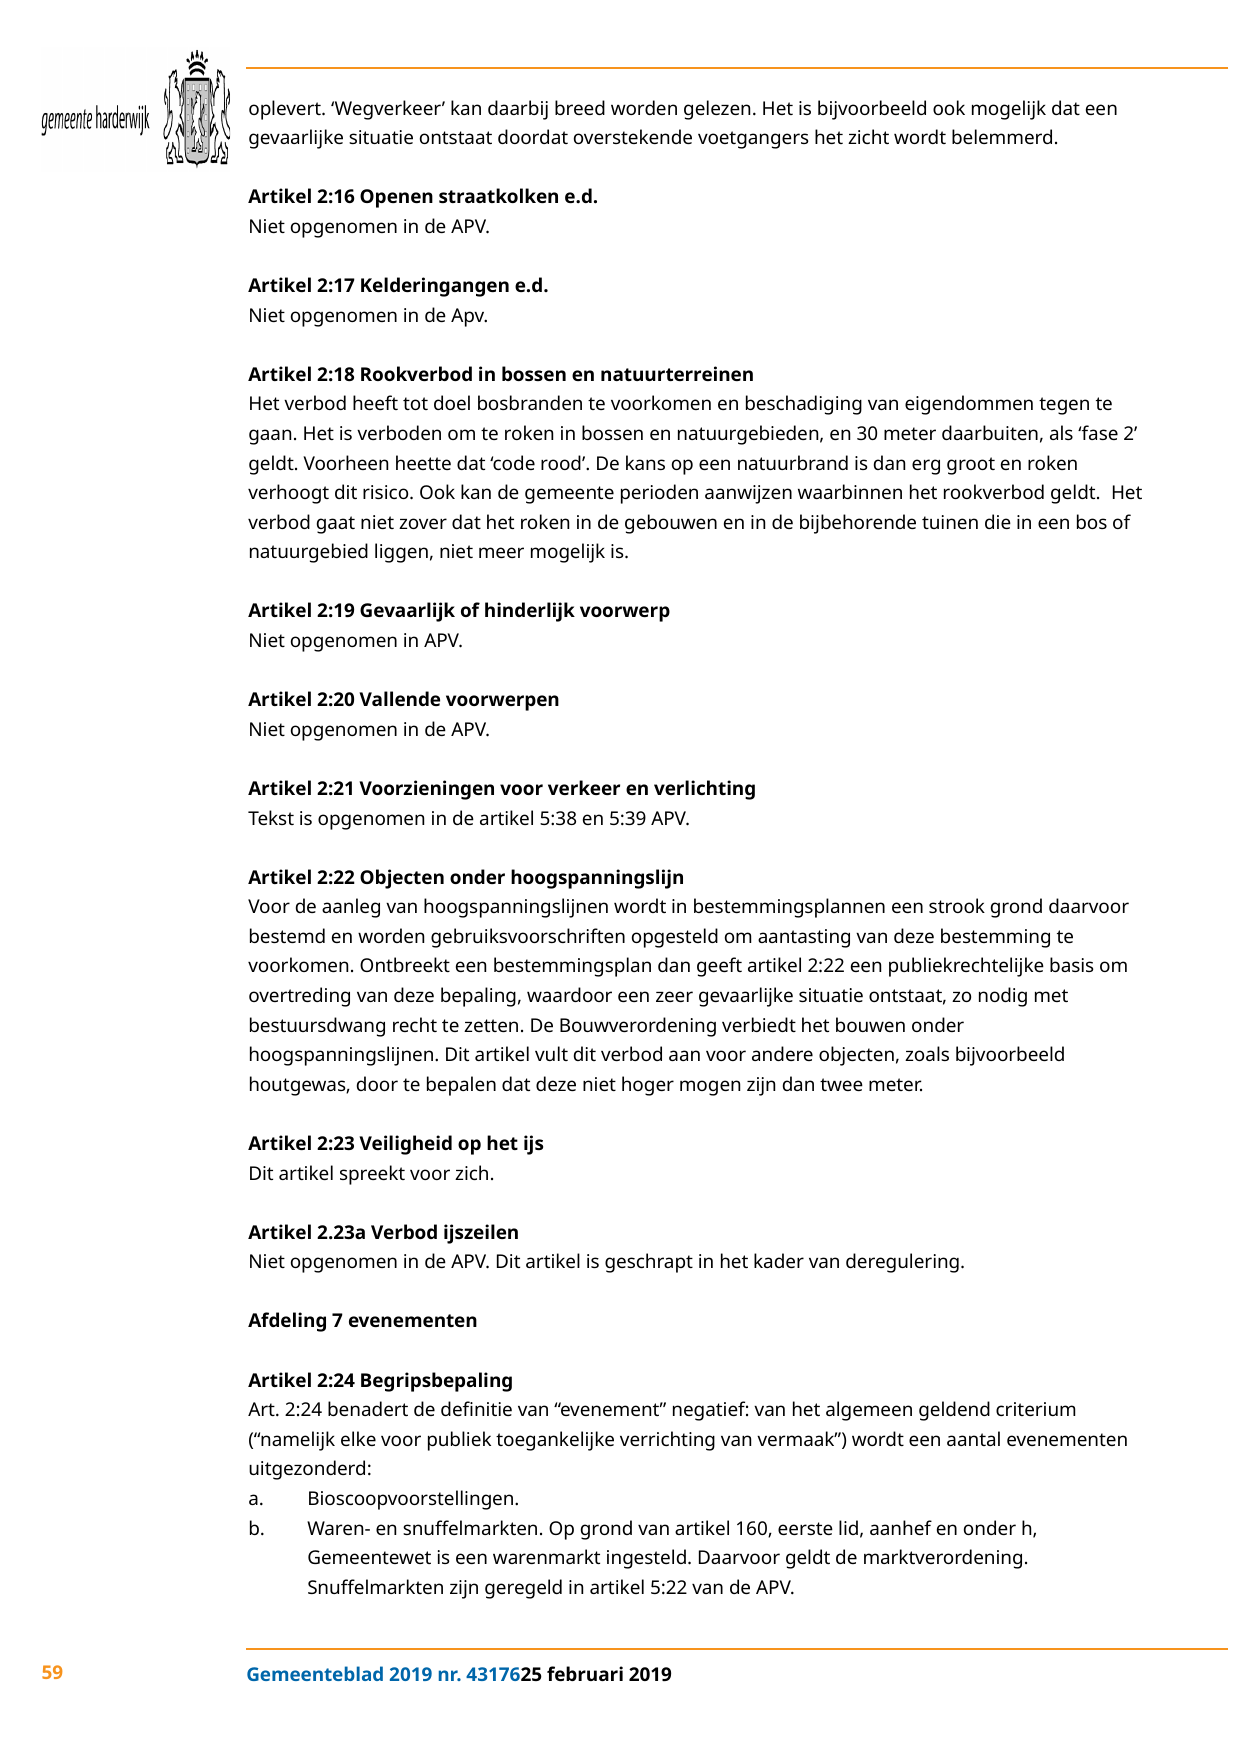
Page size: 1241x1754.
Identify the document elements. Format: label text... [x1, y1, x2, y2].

text Art. 2:24 benadert de definitie van “evenement” negatief: van het algemeen geldend criterium (“namelijk elke voor publiek toegankelijke verrichting van vermaak”) wordt een aantal evenementen uitgezonderd: [248, 1396, 1152, 1481]
text Artikel 2:19 Gevaarlijk of hinderlijk voorwerp [248, 598, 1152, 623]
text Dit artikel spreekt voor zich. [248, 1160, 1152, 1186]
list Waren- en snuffelmarkten. Op grond van artikel 160, eerste lid, aanhef en onder h, Gemeentewet is een warenmarkt ingesteld. Daarvoor geldt de marktverordening. Snuffelmarkten zijn geregeld in artikel 5:22 van de APV. [248, 1515, 1152, 1600]
text Artikel 2:20 Vallende voorwerpen [248, 686, 1152, 712]
text Het verbod heeft tot doel bosbranden te voorkomen en beschadiging van eigendommen tegen te gaan. Het is verboden om te roken in bossen en natuurgebieden, en 30 meter daarbuiten, als ‘fase 2’ geldt. Voorheen heette dat ‘code rood’. De kans op een natuurbrand is dan erg groot en roken verhoogt dit risico. Ook kan de gemeente perioden aanwijzen waarbinnen het rookverbod geldt. Het verbod gaat niet zover dat het roken in de gebouwen en in de bijbehorende tuinen die in een bos of natuurgebied liggen, niet meer mogelijk is. [248, 391, 1152, 564]
text Artikel 2:22 Objecten onder hoogspanningslijn [248, 864, 1152, 890]
text oplevert. ‘Wegverkeer’ kan daarbij breed worden gelezen. Het is bijvoorbeeld ook mogelijk dat een gevaarlijke situatie ontstaat doordat overstekende voetgangers het zicht wordt belemmerd. [248, 95, 1152, 150]
text Artikel 2:17 Kelderingangen e.d. [248, 272, 1152, 298]
text Artikel 2:18 Rookverbod in bossen en natuurterreinen [248, 361, 1152, 387]
text Niet opgenomen in APV. [248, 627, 1152, 653]
text Niet opgenomen in de APV. [248, 213, 1152, 239]
picture [41, 47, 231, 172]
text Artikel 2:24 Begripsbepaling [248, 1367, 1152, 1393]
text Niet opgenomen in de APV. [248, 716, 1152, 742]
list Bioscoopvoorstellingen. [248, 1485, 1152, 1511]
text Artikel 2:16 Openen straatkolken e.d. [248, 183, 1152, 209]
text Tekst is opgenomen in de artikel 5:38 en 5:39 APV. [248, 805, 1152, 831]
text Artikel 2:21 Voorzieningen voor verkeer en verlichting [248, 775, 1152, 801]
text Niet opgenomen in de APV. Dit artikel is geschrapt in het kader van deregulering. [248, 1248, 1152, 1274]
text Voor de aanleg van hoogspanningslijnen wordt in bestemmingsplannen een strook grond daarvoor bestemd en worden gebruiksvoorschriften opgesteld om aantasting van deze bestemming te voorkomen. Ontbreekt een bestemmingsplan dan geeft artikel 2:22 een publiekrechtelijke basis om overtreding van deze bepaling, waardoor een zeer gevaarlijke situatie ontstaat, zo nodig met bestuursdwang recht te zetten. De Bouwverordening verbiedt het bouwen onder hoogspanningslijnen. Dit artikel vult dit verbod aan voor andere objecten, zoals bijvoorbeeld houtgewas, door te bepalen dat deze niet hoger mogen zijn dan twee meter. [248, 893, 1152, 1097]
text Artikel 2.23a Verbod ijszeilen [248, 1219, 1152, 1245]
text Niet opgenomen in de Apv. [248, 302, 1152, 328]
text Artikel 2:23 Veiligheid op het ijs [248, 1130, 1152, 1156]
text Afdeling 7 evenementen [248, 1308, 1152, 1333]
